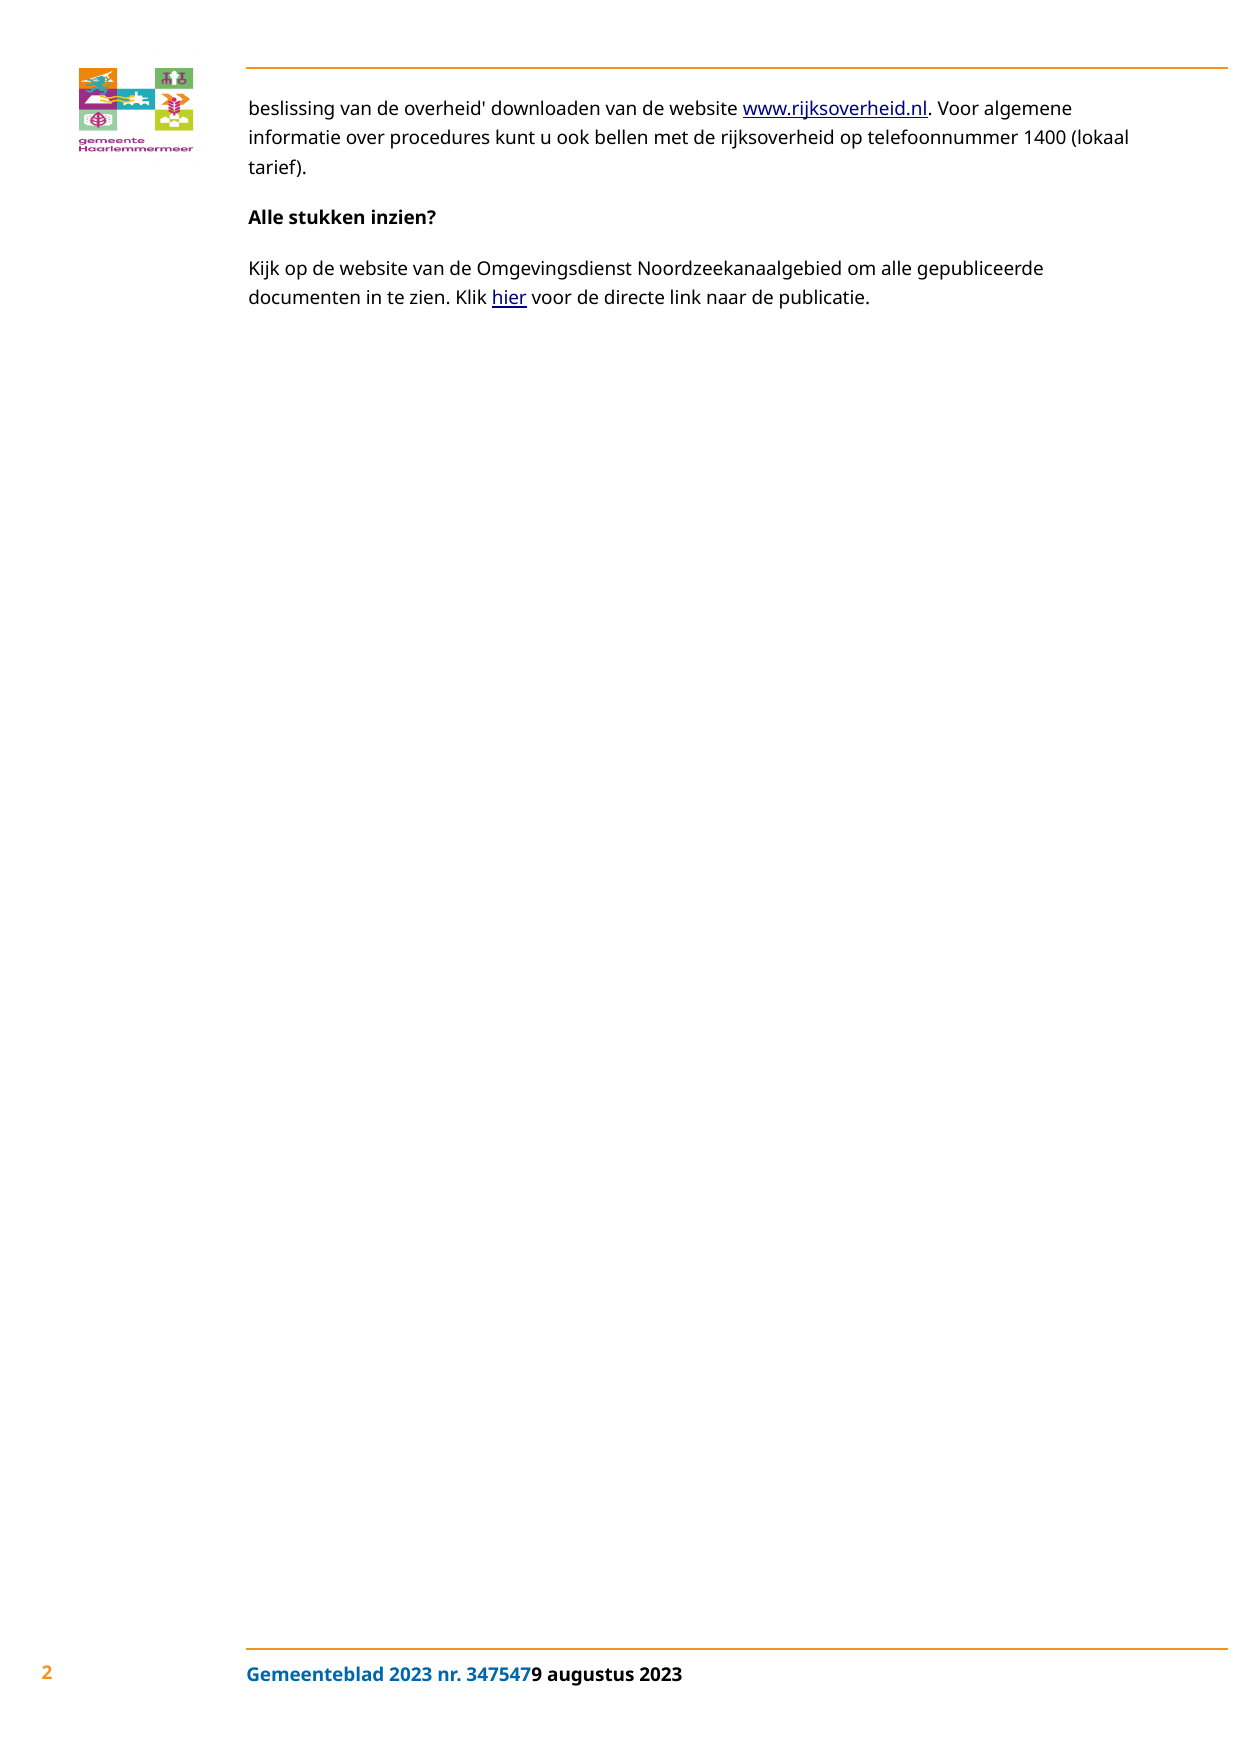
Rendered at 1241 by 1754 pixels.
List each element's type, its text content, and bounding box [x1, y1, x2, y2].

text beslissing van de overheid' downloaden van de website www.rijksoverheid.nl. Voor algemene informatie over procedures kunt u ook bellen met de rijksoverheid op telefoonnummer 1400 (lokaal tarief). [248, 95, 1152, 180]
text Alle stukken inzien? [248, 204, 1152, 230]
picture [41, 47, 231, 172]
text Kijk op de website van de Omgevingsdienst Noordzeekanaalgebied om alle gepubliceerde documenten in te zien. Klik hier voor de directe link naar de publicatie. [248, 255, 1152, 310]
